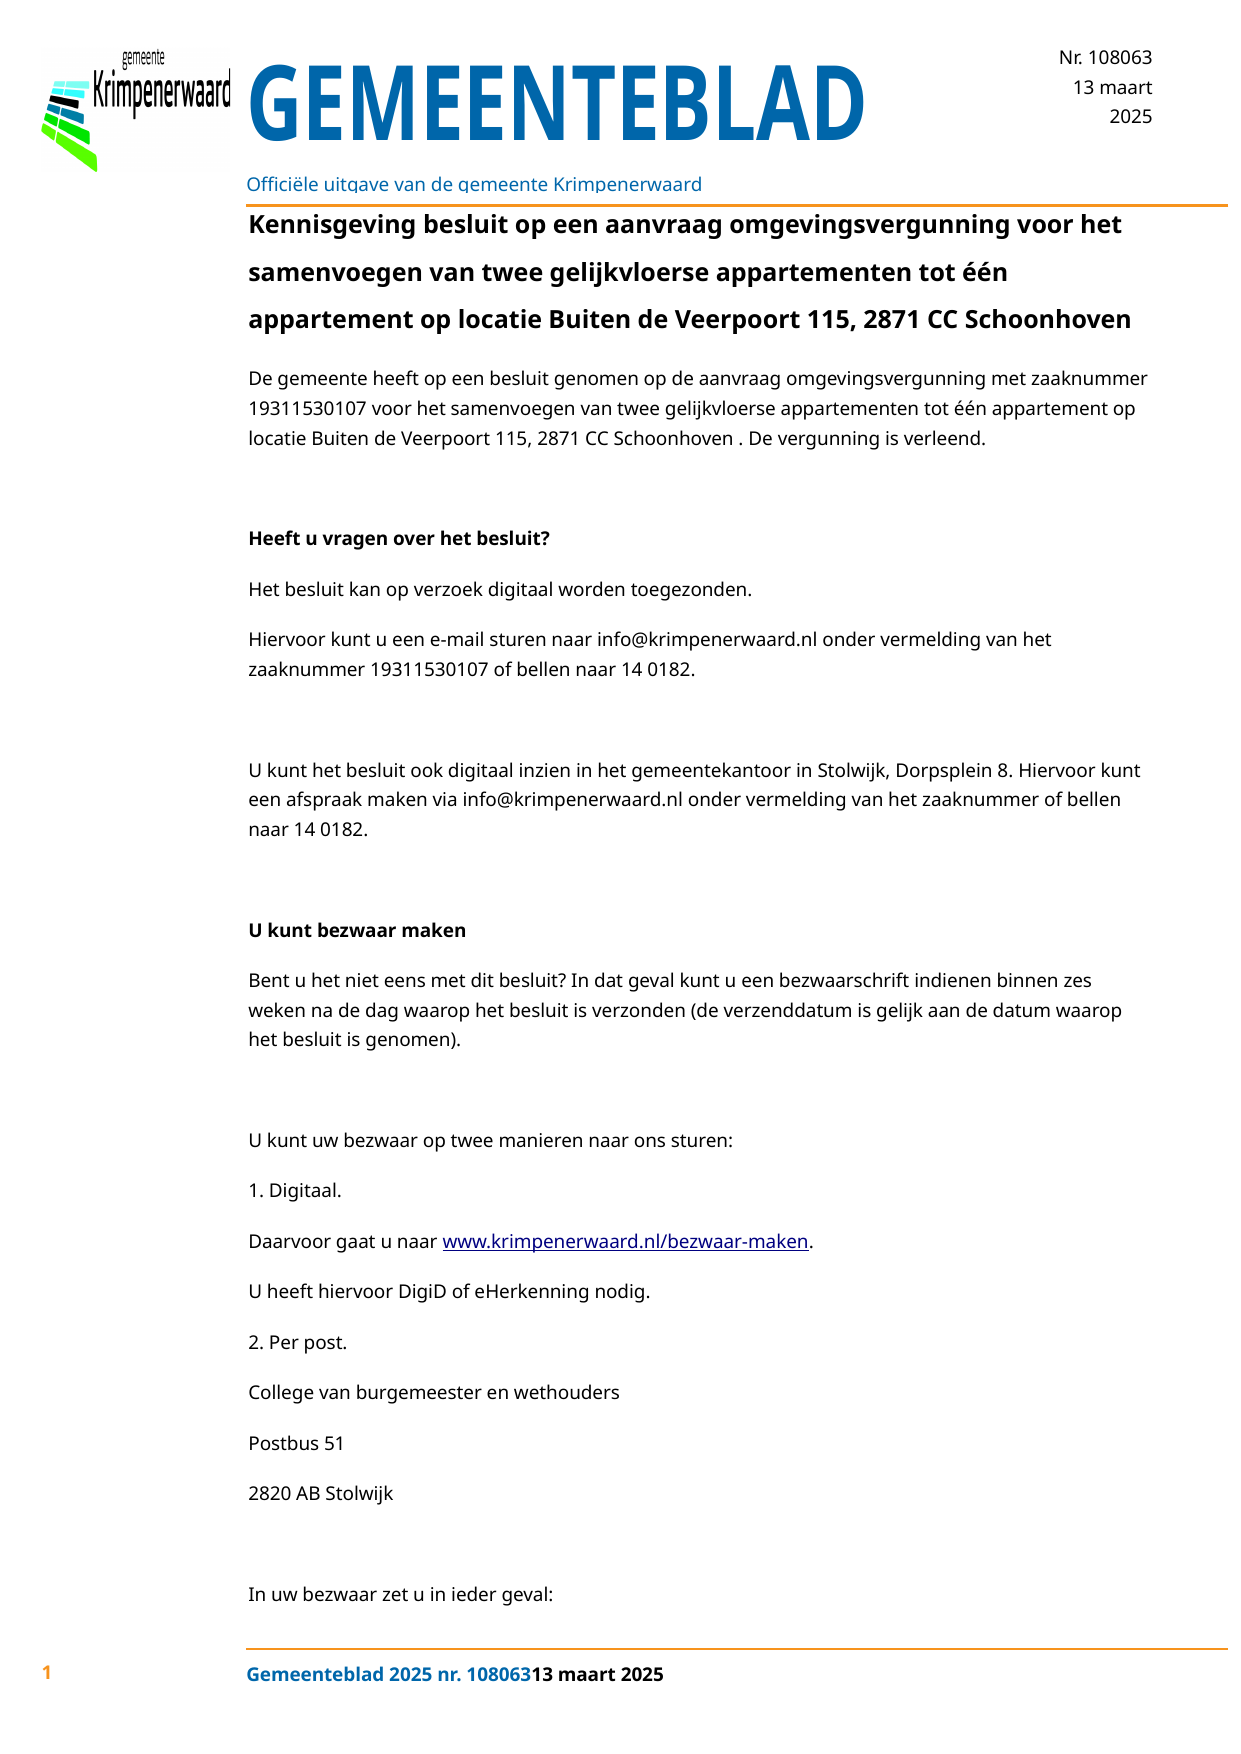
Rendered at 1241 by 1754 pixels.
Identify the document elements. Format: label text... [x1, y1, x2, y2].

text U kunt het besluit ook digitaal inzien in het gemeentekantoor in Stolwijk, Dorpsplein 8. Hiervoor kunt een afspraak maken via info@krimpenerwaard.nl onder vermelding van het zaaknummer of bellen naar 14 0182. [248, 757, 1152, 842]
text 1. Digitaal. [248, 1178, 1152, 1203]
picture [41, 47, 231, 172]
text De gemeente heeft op een besluit genomen op de aanvraag omgevingsvergunning met zaaknummer 19311530107 voor het samenvoegen van twee gelijkvloerse appartementen tot één appartement op locatie Buiten de Veerpoort 115, 2871 CC Schoonhoven . De vergunning is verleend. [248, 366, 1152, 450]
text 2820 AB Stolwijk [248, 1480, 1152, 1506]
text Hiervoor kunt u een e-mail sturen naar info@krimpenerwaard.nl onder vermelding van het zaaknummer 19311530107 of bellen naar 14 0182. [248, 626, 1152, 682]
text Het besluit kan op verzoek digitaal worden toegezonden. [248, 576, 1152, 602]
text U kunt bezwaar maken [248, 917, 1152, 942]
text Bent u het niet eens met dit besluit? In dat geval kunt u een bezwaarschrift indienen binnen zes weken na de dag waarop het besluit is verzonden (de verzenddatum is gelijk aan de datum waarop het besluit is genomen). [248, 967, 1152, 1052]
text Postbus 51 [248, 1430, 1152, 1455]
text 2. Per post. [248, 1329, 1152, 1354]
text Daarvoor gaat u naar www.krimpenerwaard.nl/bezwaar-maken. [248, 1228, 1152, 1254]
text U kunt uw bezwaar op twee manieren naar ons sturen: [248, 1127, 1152, 1153]
text Kennisgeving besluit op een aanvraag omgevingsvergunning voor het samenvoegen van twee gelijkvloerse appartementen tot één appartement op locatie Buiten de Veerpoort 115, 2871 CC Schoonhoven [248, 207, 1152, 336]
text Heeft u vragen over het besluit? [248, 526, 1152, 551]
text In uw bezwaar zet u in ieder geval: [248, 1581, 1152, 1607]
text U heeft hiervoor DigiD of eHerkenning nodig. [248, 1278, 1152, 1304]
text College van burgemeester en wethouders [248, 1379, 1152, 1405]
